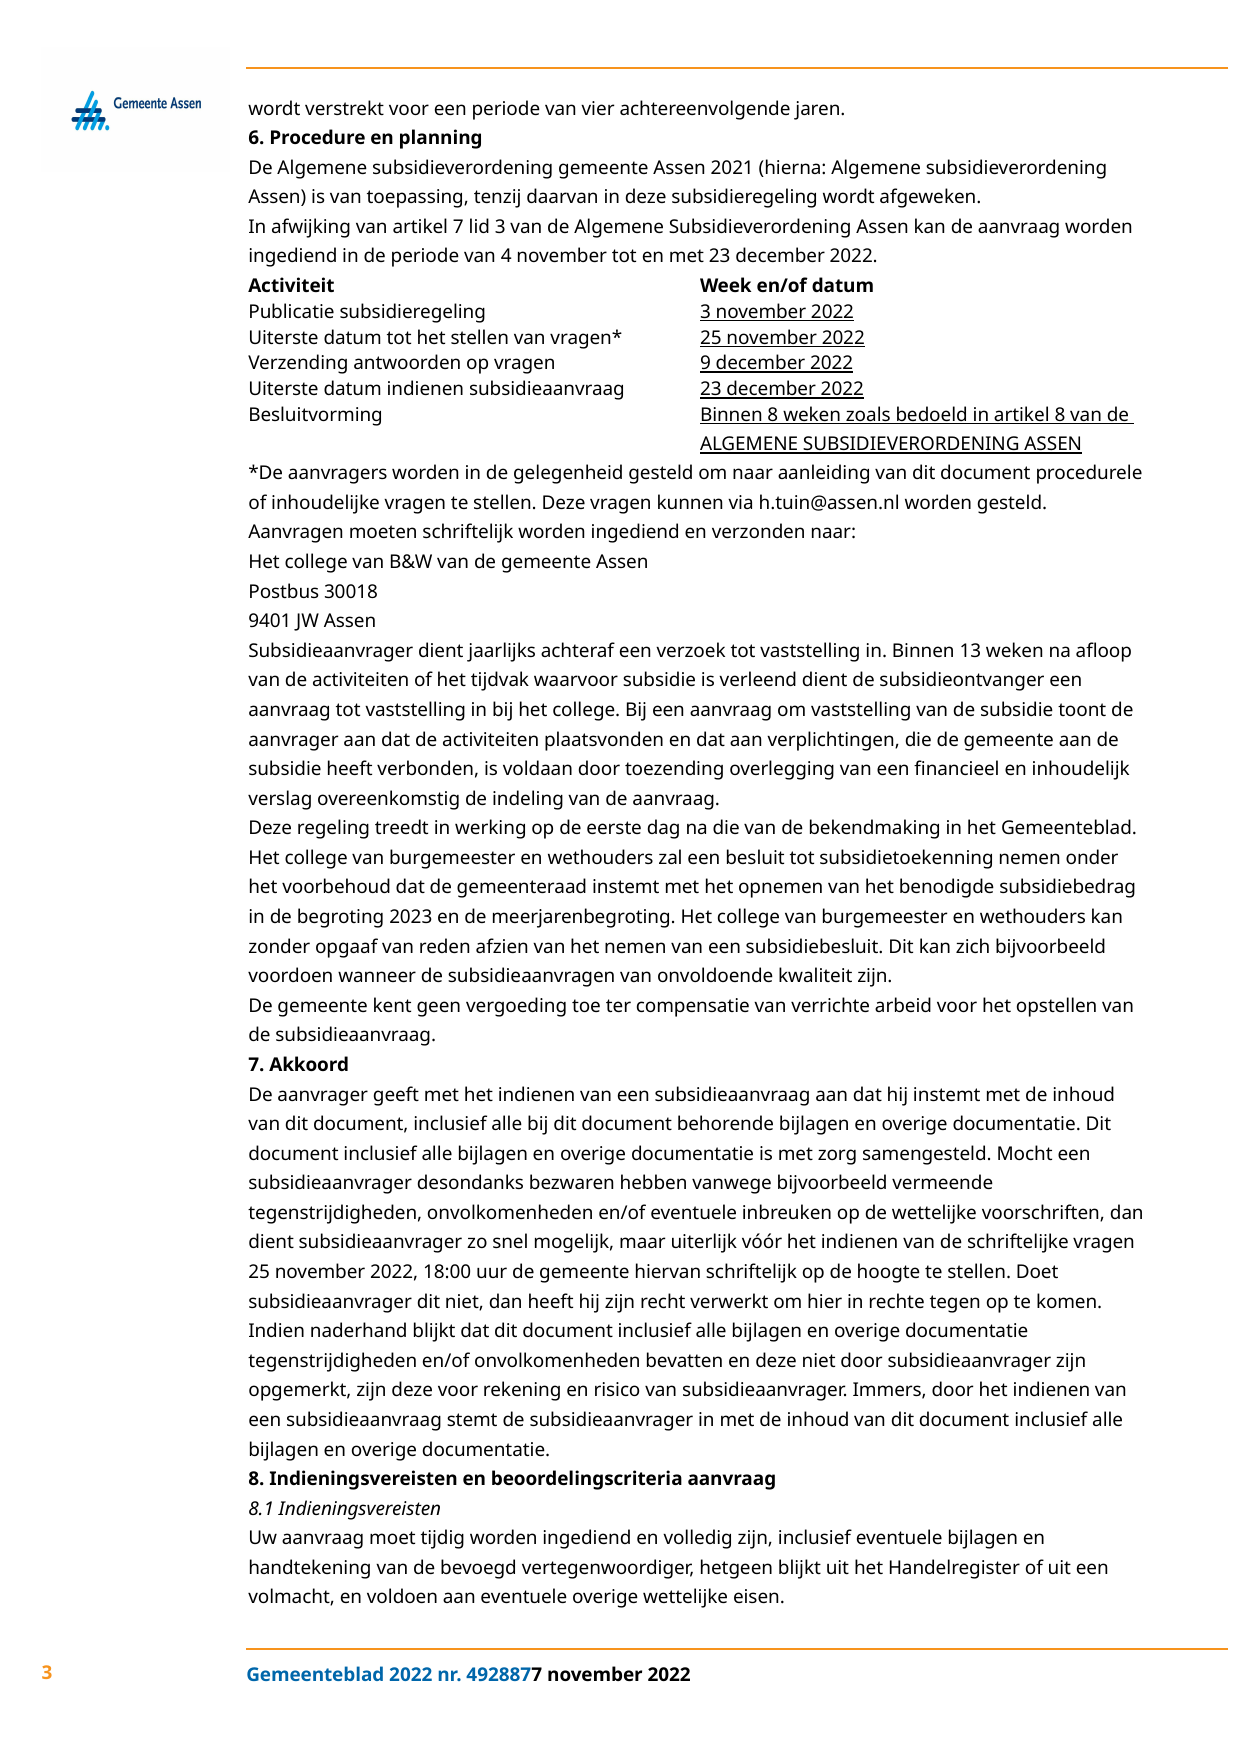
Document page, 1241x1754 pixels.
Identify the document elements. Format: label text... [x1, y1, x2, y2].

text Subsidieaanvrager dient jaarlijks achteraf een verzoek tot vaststelling in. Binnen 13 weken na afloop van de activiteiten of het tijdvak waarvoor subsidie is verleend dient de subsidieontvanger een aanvraag tot vaststelling in bij het college. Bij een aanvraag om vaststelling van de subsidie toont de aanvrager aan dat de activiteiten plaatsvonden en dat aan verplichtingen, die de gemeente aan de subsidie heeft verbonden, is voldaan door toezending overlegging van een financieel en inhoudelijk verslag overeenkomstig de indeling van de aanvraag. [248, 637, 1152, 811]
text 8. Indieningsvereisten en beoordelingscriteria aanvraag [248, 1465, 1152, 1491]
text Indien naderhand blijkt dat dit document inclusief alle bijlagen en overige documentatie tegenstrijdigheden en/of onvolkomenheden bevatten en deze niet door subsidieaanvrager zijn opgemerkt, zijn deze voor rekening en risico van subsidieaanvrager. Immers, door het indienen van een subsidieaanvraag stemt de subsidieaanvrager in met de inhoud van dit document inclusief alle bijlagen en overige documentatie. [248, 1317, 1152, 1462]
text 6. Procedure en planning [248, 124, 1152, 150]
table_cell 3 november 2022 [700, 298, 1152, 324]
table_header Activiteit [248, 273, 700, 298]
table_cell 25 november 2022 [700, 324, 1152, 349]
text wordt verstrekt voor een periode van vier achtereenvolgende jaren. [248, 95, 1152, 121]
text De aanvrager geeft met het indienen van een subsidieaanvraag aan dat hij instemt met de inhoud van dit document, inclusief alle bij dit document behorende bijlagen en overige documentatie. Dit document inclusief alle bijlagen en overige documentatie is met zorg samengesteld. Mocht een subsidieaanvrager desondanks bezwaren hebben vanwege bijvoorbeeld vermeende tegenstrijdigheden, onvolkomenheden en/of eventuele inbreuken op de wettelijke voorschriften, dan dient subsidieaanvrager zo snel mogelijk, maar uiterlijk vóór het indienen van de schriftelijke vragen 25 november 2022, 18:00 uur de gemeente hiervan schriftelijk op de hoogte te stellen. Doet subsidieaanvrager dit niet, dan heeft hij zijn recht verwerkt om hier in rechte tegen op te komen. [248, 1081, 1152, 1314]
text Postbus 30018 [248, 578, 1152, 604]
text 9401 JW Assen [248, 607, 1152, 633]
table_header Week en/of datum [700, 273, 1152, 298]
table_cell Binnen 8 weken zoals bedoeld in artikel 8 van de ALGEMENE SUBSIDIEVERORDENING ASSEN [700, 401, 1152, 456]
text Aanvragen moeten schriftelijk worden ingediend en verzonden naar: [248, 519, 1152, 544]
table_cell Verzending antwoorden op vragen [248, 350, 700, 375]
text 7. Akkoord [248, 1051, 1152, 1077]
picture [41, 47, 231, 172]
text Het college van burgemeester en wethouders zal een besluit tot subsidietoekenning nemen onder het voorbehoud dat de gemeenteraad instemt met het opnemen van het benodigde subsidiebedrag in de begroting 2023 en de meerjarenbegroting. Het college van burgemeester en wethouders kan zonder opgaaf van reden afzien van het nemen van een subsidiebesluit. Dit kan zich bijvoorbeeld voordoen wanneer de subsidieaanvragen van onvoldoende kwaliteit zijn. [248, 844, 1152, 988]
table_cell Uiterste datum indienen subsidieaanvraag [248, 375, 700, 401]
text De Algemene subsidieverordening gemeente Assen 2021 (hierna: Algemene subsidieverordening Assen) is van toepassing, tenzij daarvan in deze subsidieregeling wordt afgeweken. [248, 154, 1152, 209]
text *De aanvragers worden in de gelegenheid gesteld om naar aanleiding van dit document procedurele of inhoudelijke vragen te stellen. Deze vragen kunnen via h.tuin@assen.nl worden gesteld. [248, 459, 1152, 515]
text Deze regeling treedt in werking op de eerste dag na die van de bekendmaking in het Gemeenteblad. [248, 814, 1152, 840]
text Het college van B&W van de gemeente Assen [248, 548, 1152, 574]
text In afwijking van artikel 7 lid 3 van de Algemene Subsidieverordening Assen kan de aanvraag worden ingediend in de periode van 4 november tot en met 23 december 2022. [248, 213, 1152, 268]
text Uw aanvraag moet tijdig worden ingediend en volledig zijn, inclusief eventuele bijlagen en handtekening van de bevoegd vertegenwoordiger, hetgeen blijkt uit het Handelregister of uit een volmacht, en voldoen aan eventuele overige wettelijke eisen. [248, 1524, 1152, 1609]
table_cell Besluitvorming [248, 401, 700, 456]
text 8.1 Indieningsvereisten [248, 1495, 1152, 1521]
table_cell Uiterste datum tot het stellen van vragen* [248, 324, 700, 349]
text De gemeente kent geen vergoeding toe ter compensatie van verrichte arbeid voor het opstellen van de subsidieaanvraag. [248, 992, 1152, 1047]
table_cell 9 december 2022 [700, 350, 1152, 375]
table_cell Publicatie subsidieregeling [248, 298, 700, 324]
table_cell 23 december 2022 [700, 375, 1152, 401]
